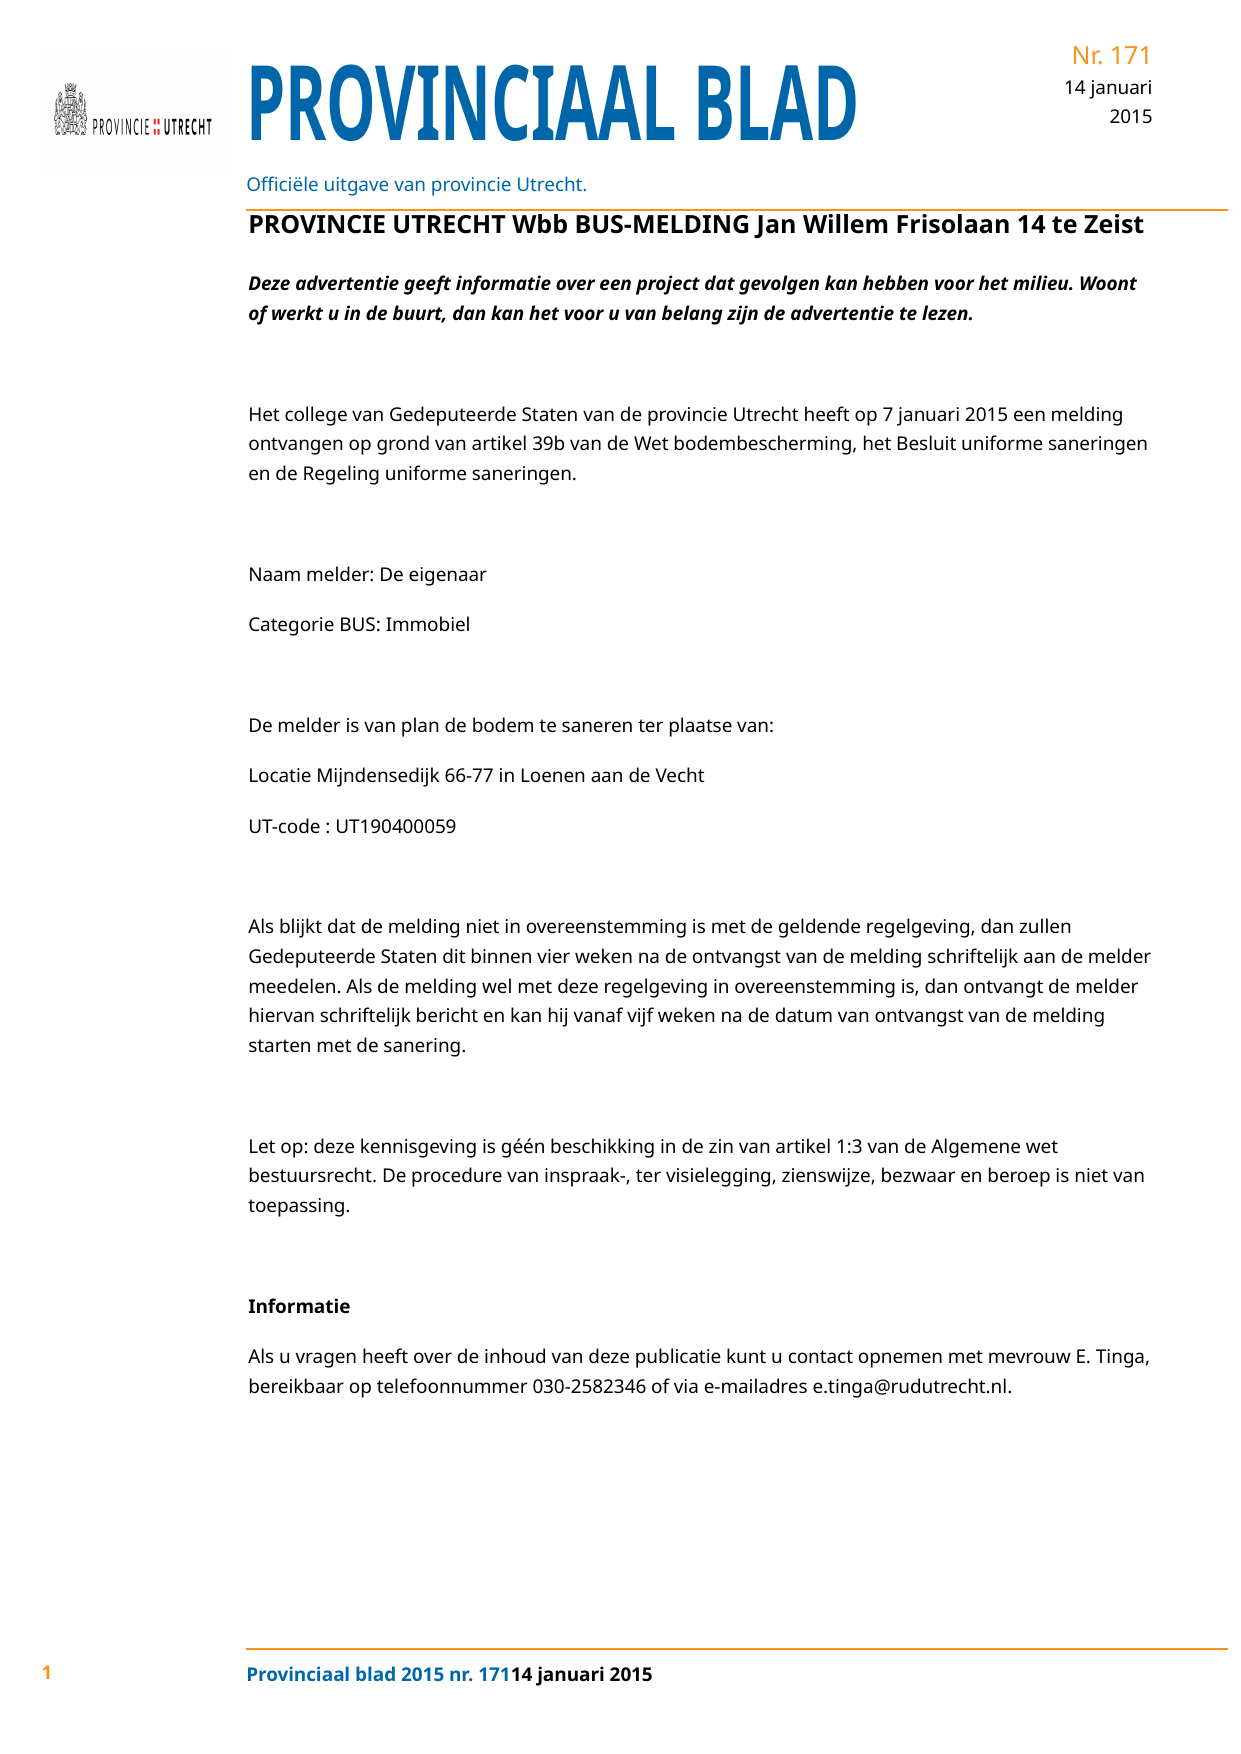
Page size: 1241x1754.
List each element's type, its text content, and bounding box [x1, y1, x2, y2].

text Informatie [248, 1293, 1152, 1318]
text Als blijkt dat de melding niet in overeenstemming is met de geldende regelgeving, dan zullen Gedeputeerde Staten dit binnen vier weken na de ontvangst van de melding schriftelijk aan de melder meedelen. Als de melding wel met deze regelgeving in overeenstemming is, dan ontvangt de melder hiervan schriftelijk bericht en kan hij vanaf vijf weken na de datum van ontvangst van de melding starten met de sanering. [248, 914, 1152, 1058]
picture [41, 47, 231, 172]
text Als u vragen heeft over de inhoud van deze publicatie kunt u contact opnemen met mevrouw E. Tinga, bereikbaar op telefoonnummer 030-2582346 of via e-mailadres e.tinga@rudutrecht.nl. [248, 1343, 1152, 1398]
text Let op: deze kennisgeving is géén beschikking in de zin van artikel 1:3 van de Algemene wet bestuursrecht. De procedure van inspraak-, ter visielegging, zienswijze, bezwaar en beroep is niet van toepassing. [248, 1133, 1152, 1218]
text Deze advertentie geeft informatie over een project dat gevolgen kan hebben voor het milieu. Woont of werkt u in de buurt, dan kan het voor u van belang zijn de advertentie te lezen. [248, 270, 1152, 326]
text PROVINCIE UTRECHT Wbb BUS-MELDING Jan Willem Frisolaan 14 te Zeist [248, 211, 1152, 241]
text Categorie BUS: Immobiel [248, 611, 1152, 637]
text UT-code : UT190400059 [248, 813, 1152, 838]
text Locatie Mijndensedijk 66-77 in Loenen aan de Vecht [248, 762, 1152, 788]
text De melder is van plan de bodem te saneren ter plaatse van: [248, 712, 1152, 738]
text Het college van Gedeputeerde Staten van de provincie Utrecht heeft op 7 januari 2015 een melding ontvangen op grond van artikel 39b van de Wet bodembescherming, het Besluit uniforme saneringen en de Regeling uniforme saneringen. [248, 401, 1152, 486]
text Naam melder: De eigenaar [248, 561, 1152, 586]
